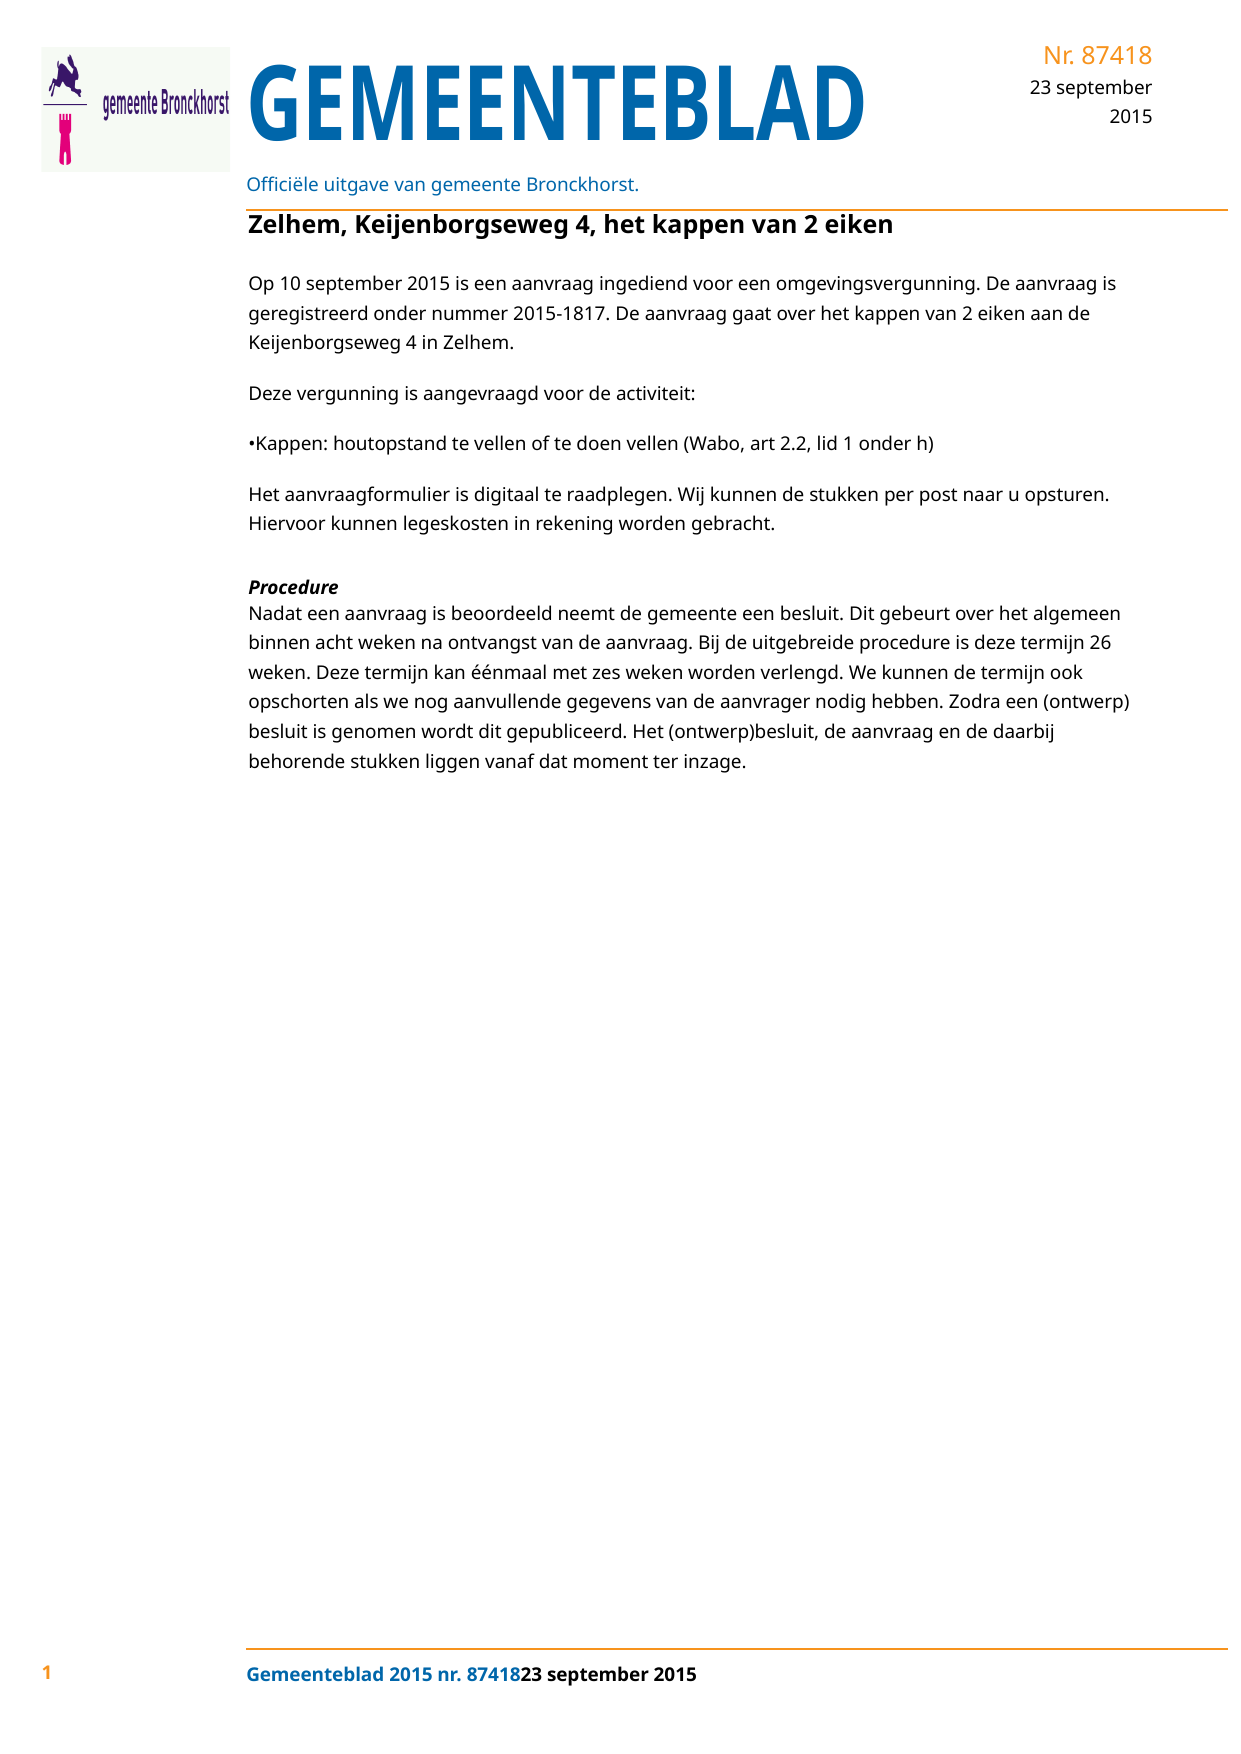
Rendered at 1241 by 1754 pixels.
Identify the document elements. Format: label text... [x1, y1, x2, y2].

picture [41, 47, 231, 172]
text Deze vergunning is aangevraagd voor de activiteit: [248, 380, 1152, 406]
text •Kappen: houtopstand te vellen of te doen vellen (Wabo, art 2.2, lid 1 onder h) [248, 430, 1152, 456]
text Op 10 september 2015 is een aanvraag ingediend voor een omgevingsvergunning. De aanvraag is geregistreerd onder nummer 2015-1817. De aanvraag gaat over het kappen van 2 eiken aan de Keijenborgseweg 4 in Zelhem. [248, 270, 1152, 355]
text Zelhem, Keijenborgseweg 4, het kappen van 2 eiken [248, 211, 1152, 241]
text Nadat een aanvraag is beoordeeld neemt de gemeente een besluit. Dit gebeurt over het algemeen binnen acht weken na ontvangst van de aanvraag. Bij de uitgebreide procedure is deze termijn 26 weken. Deze termijn kan éénmaal met zes weken worden verlengd. We kunnen de termijn ook opschorten als we nog aanvullende gegevens van de aanvrager nodig hebben. Zodra een (ontwerp) besluit is genomen wordt dit gepubliceerd. Het (ontwerp)besluit, de aanvraag en de daarbij behorende stukken liggen vanaf dat moment ter inzage. [248, 600, 1152, 774]
text Het aanvraagformulier is digitaal te raadplegen. Wij kunnen de stukken per post naar u opsturen. Hiervoor kunnen legeskosten in rekening worden gebracht. [248, 481, 1152, 536]
text Procedure [248, 574, 1152, 600]
